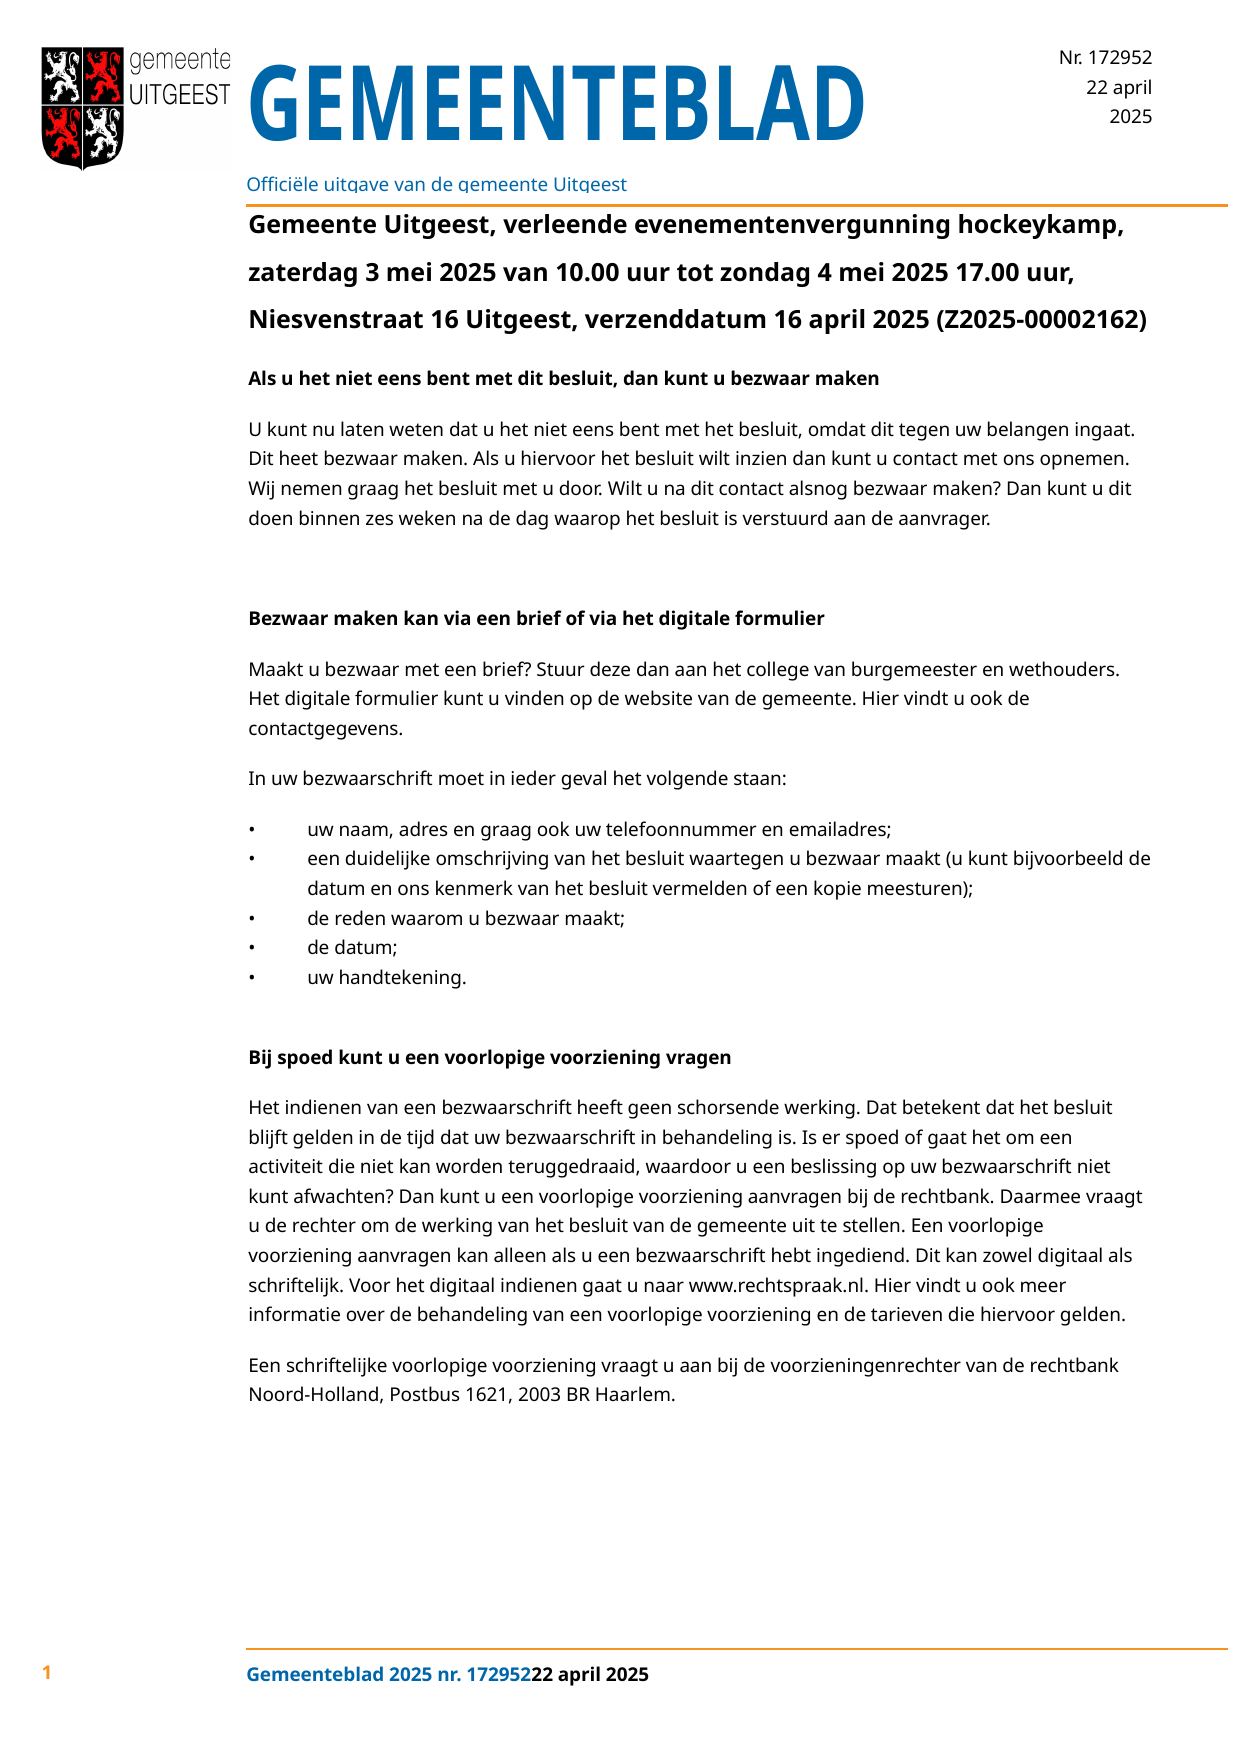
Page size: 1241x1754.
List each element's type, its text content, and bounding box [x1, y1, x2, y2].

text Bij spoed kunt u een voorlopige voorziening vragen [248, 1044, 1152, 1069]
text Het indienen van een bezwaarschrift heeft geen schorsende werking. Dat betekent dat het besluit blijft gelden in de tijd dat uw bezwaarschrift in behandeling is. Is er spoed of gaat het om een activiteit die niet kan worden teruggedraaid, waardoor u een beslissing op uw bezwaarschrift niet kunt afwachten? Dan kunt u een voorlopige voorziening aanvragen bij de rechtbank. Daarmee vraagt u de rechter om de werking van het besluit van de gemeente uit te stellen. Een voorlopige voorziening aanvragen kan alleen als u een bezwaarschrift hebt ingediend. Dit kan zowel digitaal als schriftelijk. Voor het digitaal indienen gaat u naar www.rechtspraak.nl. Hier vindt u ook meer informatie over de behandeling van een voorlopige voorziening en de tarieven die hiervoor gelden. [248, 1094, 1152, 1327]
list een duidelijke omschrijving van het besluit waartegen u bezwaar maakt (u kunt bijvoorbeeld de datum en ons kenmerk van het besluit vermelden of een kopie meesturen); [248, 846, 1152, 901]
text Als u het niet eens bent met dit besluit, dan kunt u bezwaar maken [248, 366, 1152, 391]
text Maakt u bezwaar met een brief? Stuur deze dan aan het college van burgemeester en wethouders. Het digitale formulier kunt u vinden op de website van de gemeente. Hier vindt u ook de contactgegevens. [248, 656, 1152, 741]
picture [41, 47, 231, 172]
list de reden waarom u bezwaar maakt; [248, 905, 1152, 930]
text U kunt nu laten weten dat u het niet eens bent met het besluit, omdat dit tegen uw belangen ingaat. Dit heet bezwaar maken. Als u hiervoor het besluit wilt inzien dan kunt u contact met ons opnemen. Wij nemen graag het besluit met u door. Wilt u na dit contact alsnog bezwaar maken? Dan kunt u dit doen binnen zes weken na de dag waarop het besluit is verstuurd aan de aanvrager. [248, 416, 1152, 530]
text Een schriftelijke voorlopige voorziening vraagt u aan bij de voorzieningenrechter van de rechtbank Noord-Holland, Postbus 1621, 2003 BR Haarlem. [248, 1352, 1152, 1407]
list de datum; [248, 934, 1152, 960]
text In uw bezwaarschrift moet in ieder geval het volgende staan: [248, 766, 1152, 791]
list uw naam, adres en graag ook uw telefoonnummer en emailadres; [248, 816, 1152, 842]
text Gemeente Uitgeest, verleende evenementenvergunning hockeykamp, zaterdag 3 mei 2025 van 10.00 uur tot zondag 4 mei 2025 17.00 uur, Niesvenstraat 16 Uitgeest, verzenddatum 16 april 2025 (Z2025-00002162) [248, 207, 1152, 336]
list uw handtekening. [248, 964, 1152, 989]
text Bezwaar maken kan via een brief of via het digitale formulier [248, 606, 1152, 631]
